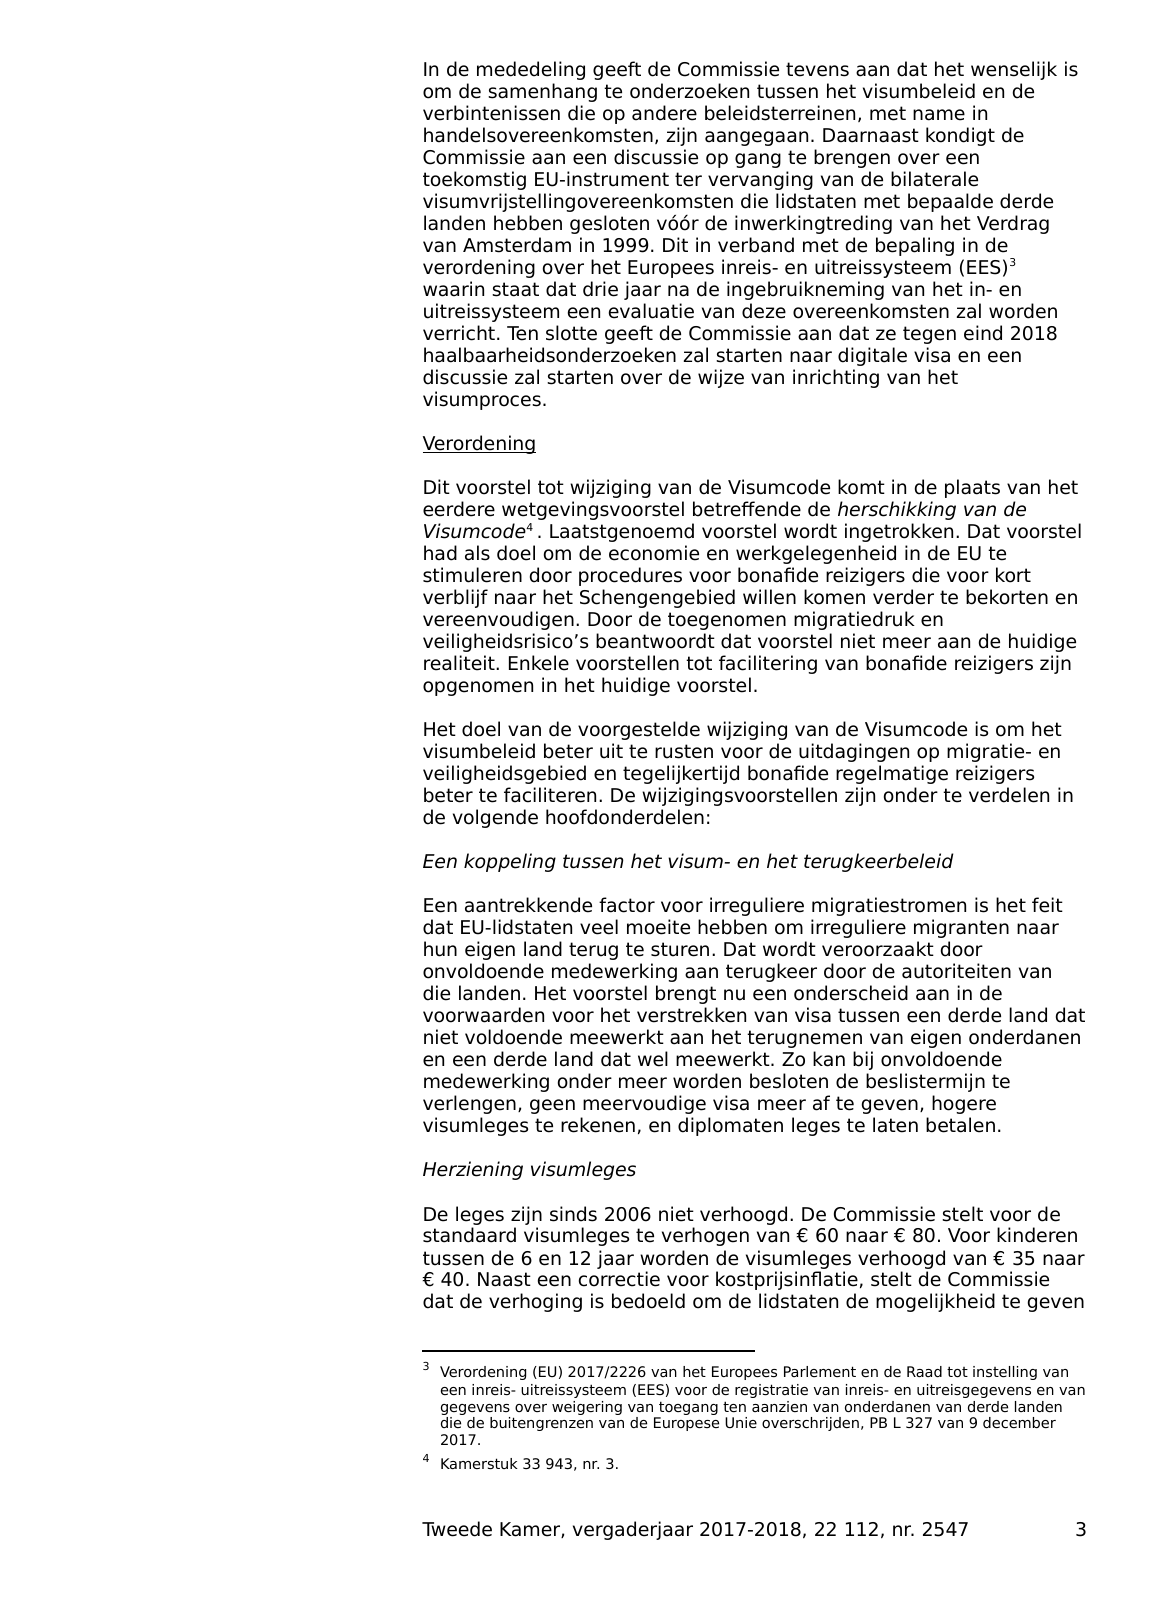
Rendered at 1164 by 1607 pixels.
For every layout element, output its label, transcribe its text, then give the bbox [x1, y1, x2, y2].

text In de mededeling geeft de Commissie tevens aan dat het wenselijk is om de samenhang te onderzoeken tussen het visumbeleid en de verbintenissen die op andere beleidsterreinen, met name in handelsovereenkomsten, zijn aangegaan. Daarnaast kondigt de Commissie aan een discussie op gang te brengen over een toekomstig EU-instrument ter vervanging van de bilaterale visumvrijstellingovereenkomsten die lidstaten met bepaalde derde landen hebben gesloten vóór de inwerkingtreding van het Verdrag van Amsterdam in 1999. Dit in verband met de bepaling in de verordening over het Europees inreis- en uitreissysteem (EES) waarin staat dat drie jaar na de ingebruikneming van het in- en uitreissysteem een evaluatie van deze overeenkomsten zal worden verricht. Ten slotte geeft de Commissie aan dat ze tegen eind 2018 haalbaarheidsonderzoeken zal starten naar digitale visa en een discussie zal starten over de wijze van inrichting van het visumproces. [422, 59, 1087, 411]
text Dit voorstel tot wijziging van de Visumcode komt in de plaats van het eerdere wetgevingsvoorstel betreffende de herschikking van de Visumcode. Laatstgenoemd voorstel wordt ingetrokken. Dat voorstel had als doel om de economie en werkgelegenheid in de EU te stimuleren door procedures voor bonafide reizigers die voor kort verblijf naar het Schengengebied willen komen verder te bekorten en vereenvoudigen. Door de toegenomen migratiedruk en veiligheidsrisico’s beantwoordt dat voorstel niet meer aan de huidige realiteit. Enkele voorstellen tot facilitering van bonafide reizigers zijn opgenomen in het huidige voorstel. [422, 477, 1087, 697]
text De leges zijn sinds 2006 niet verhoogd. De Commissie stelt voor de standaard visumleges te verhogen van € 60 naar € 80. Voor kinderen tussen de 6 en 12 jaar worden de visumleges verhoogd van € 35 naar € 40. Naast een correctie voor kostprijsinflatie, stelt de Commissie dat de verhoging is bedoeld om de lidstaten de mogelijkheid te geven [422, 1203, 1087, 1313]
text Het doel van de voorgestelde wijziging van de Visumcode is om het visumbeleid beter uit te rusten voor de uitdagingen op migratie- en veiligheidsgebied en tegelijkertijd bonafide regelmatige reizigers beter te faciliteren. De wijzigingsvoorstellen zijn onder te verdelen in de volgende hoofdonderdelen: [422, 719, 1087, 829]
text Een aantrekkende factor voor irreguliere migratiestromen is het feit dat EU-lidstaten veel moeite hebben om irreguliere migranten naar hun eigen land terug te sturen. Dat wordt veroorzaakt door onvoldoende medewerking aan terugkeer door de autoriteiten van die landen. Het voorstel brengt nu een onderscheid aan in de voorwaarden voor het verstrekken van visa tussen een derde land dat niet voldoende meewerkt aan het terugnemen van eigen onderdanen en een derde land dat wel meewerkt. Zo kan bij onvoldoende medewerking onder meer worden besloten de beslistermijn te verlengen, geen meervoudige visa meer af te geven, hogere visumleges te rekenen, en diplomaten leges te laten betalen. [422, 895, 1087, 1137]
subtitle Herziening visumleges [422, 1159, 1087, 1181]
text Verordening (EU) 2017/2226 van het Europees Parlement en de Raad tot instelling van een inreis- uitreissysteem (EES) voor de registratie van inreis- en uitreisgegevens en van gegevens over weigering van toegang ten aanzien van onderdanen van derde landen die de buitengrenzen van de Europese Unie overschrijden, PB L 327 van 9 december 2017. [422, 1360, 1087, 1449]
subtitle Een koppeling tussen het visum- en het terugkeerbeleid [422, 851, 1087, 873]
text Kamerstuk 33 943, nr. 3. [422, 1452, 1087, 1474]
subtitle Verordening [422, 433, 1087, 455]
